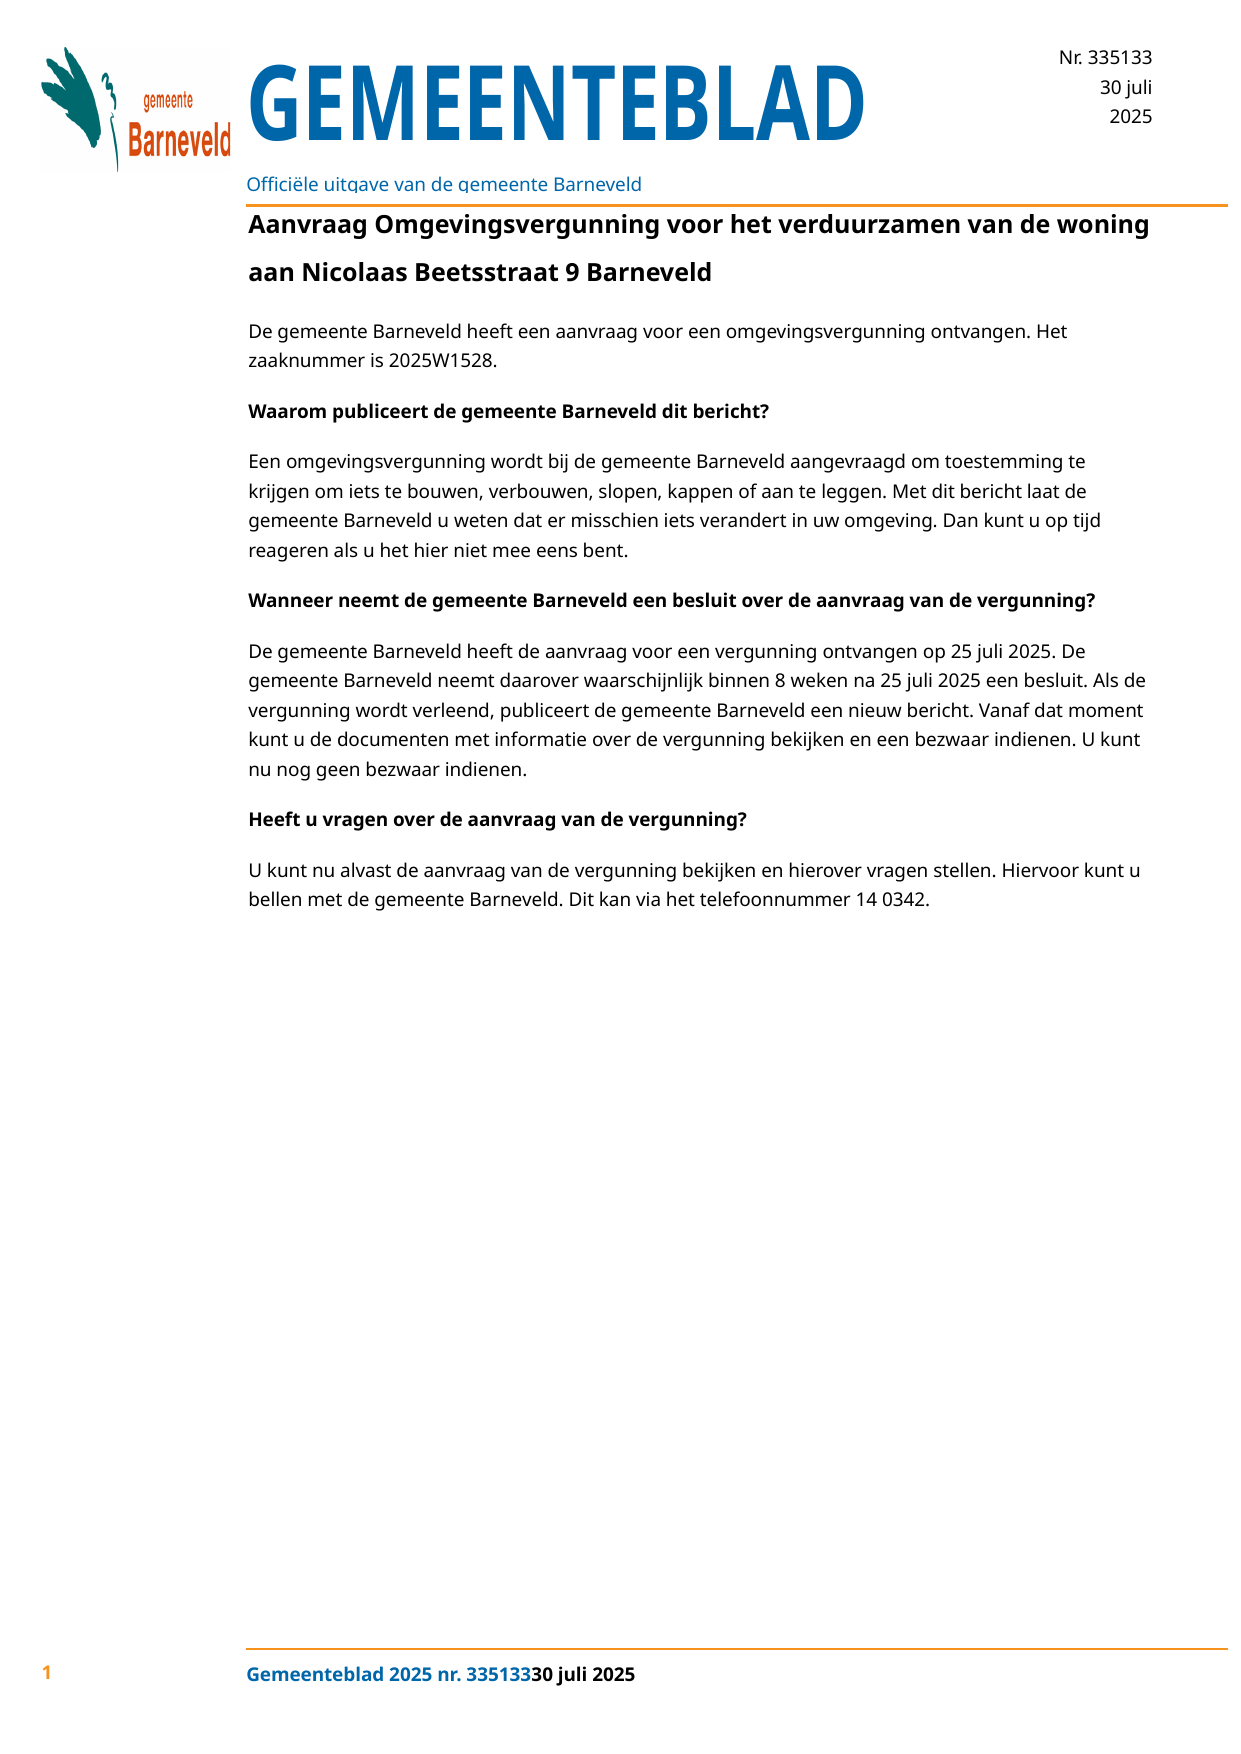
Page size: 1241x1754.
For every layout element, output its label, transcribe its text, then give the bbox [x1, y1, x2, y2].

text Aanvraag Omgevingsvergunning voor het verduurzamen van de woning aan Nicolaas Beetsstraat 9 Barneveld [248, 207, 1152, 288]
text Heeft u vragen over de aanvraag van de vergunning? [248, 807, 1152, 832]
text Waarom publiceert de gemeente Barneveld dit bericht? [248, 398, 1152, 424]
text Wanneer neemt de gemeente Barneveld een besluit over de aanvraag van de vergunning? [248, 587, 1152, 613]
text U kunt nu alvast de aanvraag van de vergunning bekijken en hierover vragen stellen. Hiervoor kunt u bellen met de gemeente Barneveld. Dit kan via het telefoonnummer 14 0342. [248, 857, 1152, 912]
text De gemeente Barneveld heeft een aanvraag voor een omgevingsvergunning ontvangen. Het zaaknummer is 2025W1528. [248, 318, 1152, 373]
text De gemeente Barneveld heeft de aanvraag voor een vergunning ontvangen op 25 juli 2025. De gemeente Barneveld neemt daarover waarschijnlijk binnen 8 weken na 25 juli 2025 een besluit. Als de vergunning wordt verleend, publiceert de gemeente Barneveld een nieuw bericht. Vanaf dat moment kunt u de documenten met informatie over de vergunning bekijken en een bezwaar indienen. U kunt nu nog geen bezwaar indienen. [248, 638, 1152, 782]
picture [41, 47, 231, 172]
text Een omgevingsvergunning wordt bij de gemeente Barneveld aangevraagd om toestemming te krijgen om iets te bouwen, verbouwen, slopen, kappen of aan te leggen. Met dit bericht laat de gemeente Barneveld u weten dat er misschien iets verandert in uw omgeving. Dan kunt u op tijd reageren als u het hier niet mee eens bent. [248, 448, 1152, 563]
